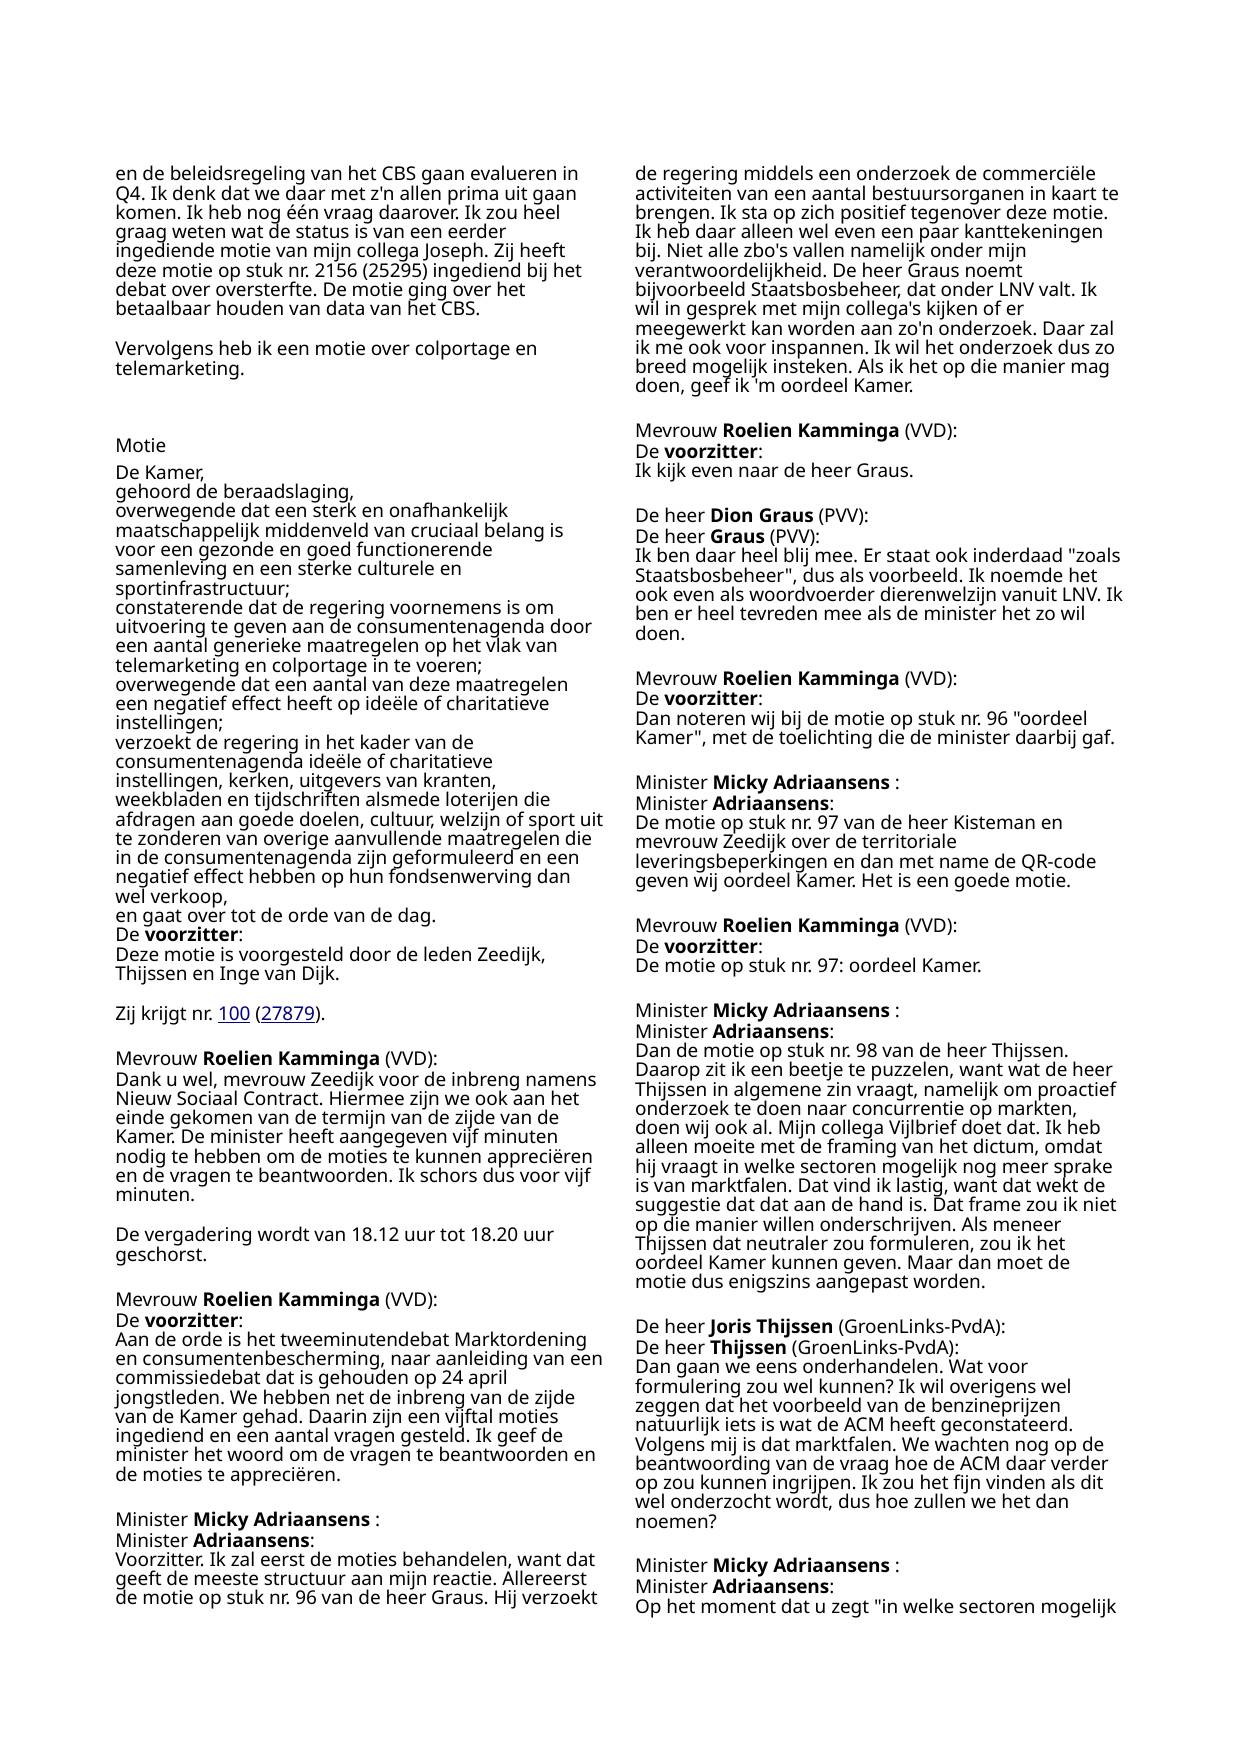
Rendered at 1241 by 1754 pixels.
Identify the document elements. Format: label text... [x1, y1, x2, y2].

text De Kamer, [115, 464, 605, 483]
text Minister Micky Adriaansens : [635, 997, 1125, 1023]
text overwegende dat een sterk en onafhankelijk maatschappelijk middenveld van cruciaal belang is voor een gezonde en goed functionerende samenleving en een sterke culturele en sportinfrastructuur; [115, 502, 605, 599]
text Minister Adriaansens: [635, 795, 1125, 814]
text Deze motie is voorgesteld door de leden Zeedijk, Thijssen en Inge van Dijk. [115, 946, 605, 984]
text Mevrouw Roelien Kamminga (VVD): [635, 417, 1125, 443]
text gehoord de beraadslaging, [115, 483, 605, 502]
text De heer Thijssen (GroenLinks-PvdA): [635, 1339, 1125, 1358]
text Dank u wel, mevrouw Zeedijk voor de inbreng namens Nieuw Sociaal Contract. Hiermee zijn we ook aan het einde gekomen van de termijn van de zijde van de Kamer. De minister heeft aangegeven vijf minuten nodig te hebben om de moties te kunnen appreciëren en de vragen te beantwoorden. Ik schors dus voor vijf minuten. [115, 1071, 605, 1206]
text Mevrouw Roelien Kamminga (VVD): [635, 912, 1125, 938]
text verzoekt de regering in het kader van de consumentenagenda ideële of charitatieve instellingen, kerken, uitgevers van kranten, weekbladen en tijdschriften alsmede loterijen die afdragen aan goede doelen, cultuur, welzijn of sport uit te zonderen van overige aanvullende maatregelen die in de consumentenagenda zijn geformuleerd en een negatief effect hebben op hun fondsenwerving dan wel verkoop, [115, 734, 605, 907]
text Zij krijgt nr. 100 (27879). [115, 1005, 605, 1024]
text De voorzitter: [115, 1312, 605, 1331]
text De heer Dion Graus (PVV): [635, 502, 1125, 528]
text Dan de motie op stuk nr. 98 van de heer Thijssen. Daarop zit ik een beetje te puzzelen, want wat de heer Thijssen in algemene zin vraagt, namelijk om proactief onderzoek te doen naar concurrentie op markten, doen wij ook al. Mijn collega Vijlbrief doet dat. Ik heb alleen moeite met de framing van het dictum, omdat hij vraagt in welke sectoren mogelijk nog meer sprake is van marktfalen. Dat vind ik lastig, want dat wekt de suggestie dat dat aan de hand is. Dat frame zou ik niet op die manier willen onderschrijven. Als meneer Thijssen dat neutraler zou formuleren, zou ik het oordeel Kamer kunnen geven. Maar dan moet de motie dus enigszins aangepast worden. [635, 1042, 1125, 1293]
text De motie op stuk nr. 97 van de heer Kisteman en mevrouw Zeedijk over de territoriale leveringsbeperkingen en dan met name de QR-code geven wij oordeel Kamer. Het is een goede motie. [635, 814, 1125, 891]
text De vergadering wordt van 18.12 uur tot 18.20 uur geschorst. [115, 1226, 605, 1265]
text De voorzitter: [635, 938, 1125, 957]
text constaterende dat de regering voornemens is om uitvoering te geven aan de consumentenagenda door een aantal generieke maatregelen op het vlak van telemarketing en colportage in te voeren; [115, 599, 605, 676]
text De heer Joris Thijssen (GroenLinks-PvdA): [635, 1313, 1125, 1339]
text Minister Adriaansens: [115, 1532, 605, 1551]
text Dan noteren wij bij de motie op stuk nr. 96 "oordeel Kamer", met de toelichting die de minister daarbij gaf. [635, 710, 1125, 748]
text De voorzitter: [115, 926, 605, 946]
text Vervolgens heb ik een motie over colportage en telemarketing. [115, 340, 605, 379]
text Ik ben daar heel blij mee. Er staat ook inderdaad "zoals Staatsbosbeheer", dus als voorbeeld. Ik noemde het ook even als woordvoerder dierenwelzijn vanuit LNV. Ik ben er heel tevreden mee als de minister het zo wil doen. [635, 547, 1125, 644]
text Ik kijk even naar de heer Graus. [635, 462, 1125, 482]
text Voorzitter. Ik zal eerst de moties behandelen, want dat geeft de meeste structuur aan mijn reactie. Allereerst de motie op stuk nr. 96 van de heer Graus. Hij verzoekt [115, 1551, 605, 1609]
text Aan de orde is het tweeminutendebat Marktordening en consumentenbescherming, naar aanleiding van een commissiedebat dat is gehouden op 24 april jongstleden. We hebben net de inbreng van de zijde van de Kamer gehad. Daarin zijn een vijftal moties ingediend en een aantal vragen gesteld. Ik geef de minister het woord om de vragen te beantwoorden en de moties te appreciëren. [115, 1331, 605, 1485]
text De heer Graus (PVV): [635, 528, 1125, 547]
text De voorzitter: [635, 690, 1125, 710]
text en gaat over tot de orde van de dag. [115, 907, 605, 926]
text Mevrouw Roelien Kamminga (VVD): [115, 1045, 605, 1071]
text Mevrouw Roelien Kamminga (VVD): [115, 1286, 605, 1312]
text de regering middels een onderzoek de commerciële activiteiten van een aantal bestuursorganen in kaart te brengen. Ik sta op zich positief tegenover deze motie. Ik heb daar alleen wel even een paar kanttekeningen bij. Niet alle zbo's vallen namelijk onder mijn verantwoordelijkheid. De heer Graus noemt bijvoorbeeld Staatsbosbeheer, dat onder LNV valt. Ik wil in gesprek met mijn collega's kijken of er meegewerkt kan worden aan zo'n onderzoek. Daar zal ik me ook voor inspannen. Ik wil het onderzoek dus zo breed mogelijk insteken. Als ik het op die manier mag doen, geef ik 'm oordeel Kamer. [635, 165, 1125, 397]
text Mevrouw Roelien Kamminga (VVD): [635, 665, 1125, 690]
text Minister Micky Adriaansens : [635, 769, 1125, 795]
text De voorzitter: [635, 443, 1125, 462]
text Minister Adriaansens: [635, 1023, 1125, 1042]
text Minister Adriaansens: [635, 1578, 1125, 1598]
text Minister Micky Adriaansens : [635, 1553, 1125, 1578]
text Minister Micky Adriaansens : [115, 1506, 605, 1532]
text en de beleidsregeling van het CBS gaan evalueren in Q4. Ik denk dat we daar met z'n allen prima uit gaan komen. Ik heb nog één vraag daarover. Ik zou heel graag weten wat de status is van een eerder ingediende motie van mijn collega Joseph. Zij heeft deze motie op stuk nr. 2156 (25295) ingediend bij het debat over oversterfte. De motie ging over het betaalbaar houden van data van het CBS. [115, 165, 605, 319]
text overwegende dat een aantal van deze maatregelen een negatief effect heeft op ideële of charitatieve instellingen; [115, 676, 605, 734]
text Op het moment dat u zegt "in welke sectoren mogelijk [635, 1598, 1125, 1617]
text Motie [115, 432, 605, 458]
text Dan gaan we eens onderhandelen. Wat voor formulering zou wel kunnen? Ik wil overigens wel zeggen dat het voorbeeld van de benzineprijzen natuurlijk iets is wat de ACM heeft geconstateerd. Volgens mij is dat marktfalen. We wachten nog op de beantwoording van de vraag hoe de ACM daar verder op zou kunnen ingrijpen. Ik zou het fijn vinden als dit wel onderzocht wordt, dus hoe zullen we het dan noemen? [635, 1358, 1125, 1532]
text De motie op stuk nr. 97: oordeel Kamer. [635, 957, 1125, 976]
